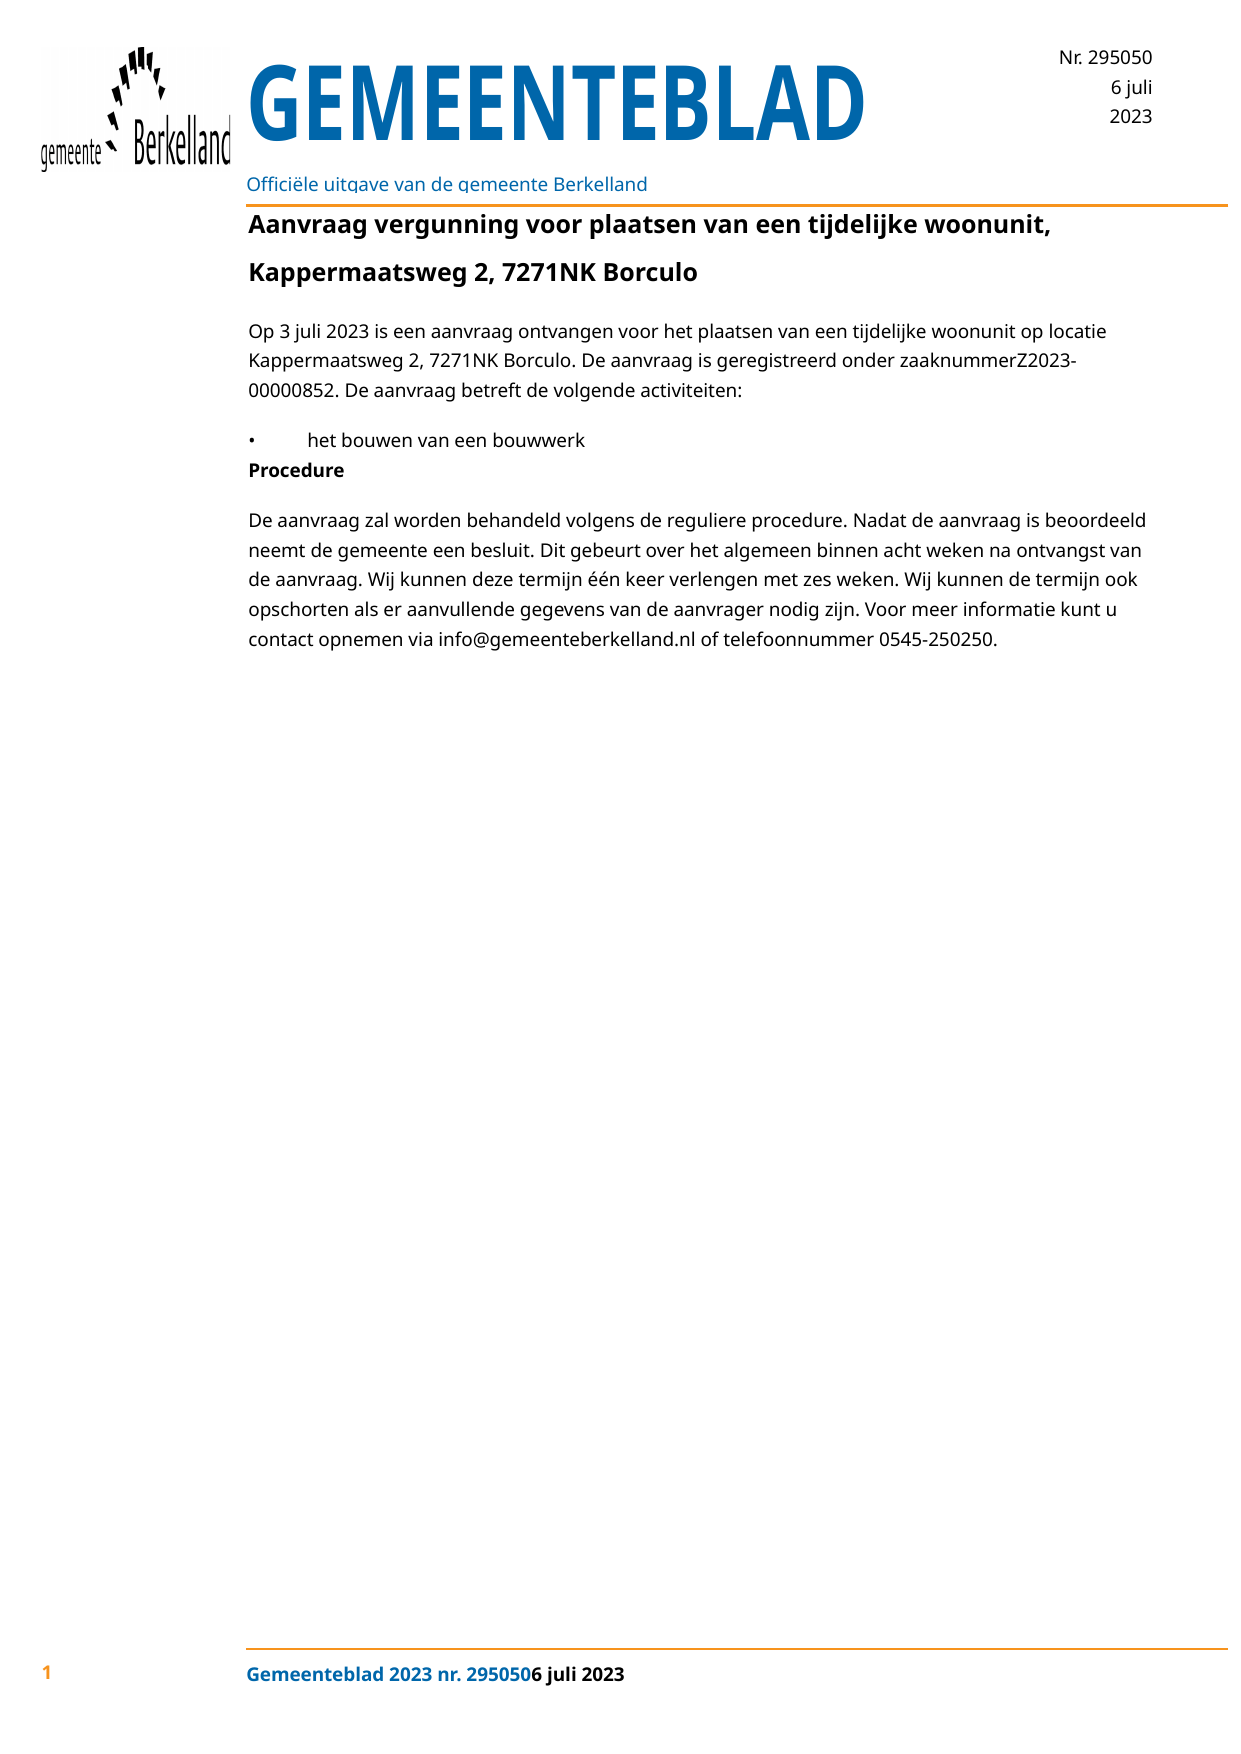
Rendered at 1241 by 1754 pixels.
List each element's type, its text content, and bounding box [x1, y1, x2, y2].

text Op 3 juli 2023 is een aanvraag ontvangen voor het plaatsen van een tijdelijke woonunit op locatie Kappermaatsweg 2, 7271NK Borculo. De aanvraag is geregistreerd onder zaaknummerZ2023-00000852. De aanvraag betreft de volgende activiteiten: [248, 318, 1152, 403]
text De aanvraag zal worden behandeld volgens de reguliere procedure. Nadat de aanvraag is beoordeeld neemt de gemeente een besluit. Dit gebeurt over het algemeen binnen acht weken na ontvangst van de aanvraag. Wij kunnen deze termijn één keer verlengen met zes weken. Wij kunnen de termijn ook opschorten als er aanvullende gegevens van de aanvrager nodig zijn. Voor meer informatie kunt u contact opnemen via info@gemeenteberkelland.nl of telefoonnummer 0545-250250. [248, 507, 1152, 652]
text Aanvraag vergunning voor plaatsen van een tijdelijke woonunit, Kappermaatsweg 2, 7271NK Borculo [248, 207, 1152, 288]
list het bouwen van een bouwwerk [248, 427, 1152, 453]
text Procedure [248, 457, 1152, 483]
picture [41, 47, 231, 172]
